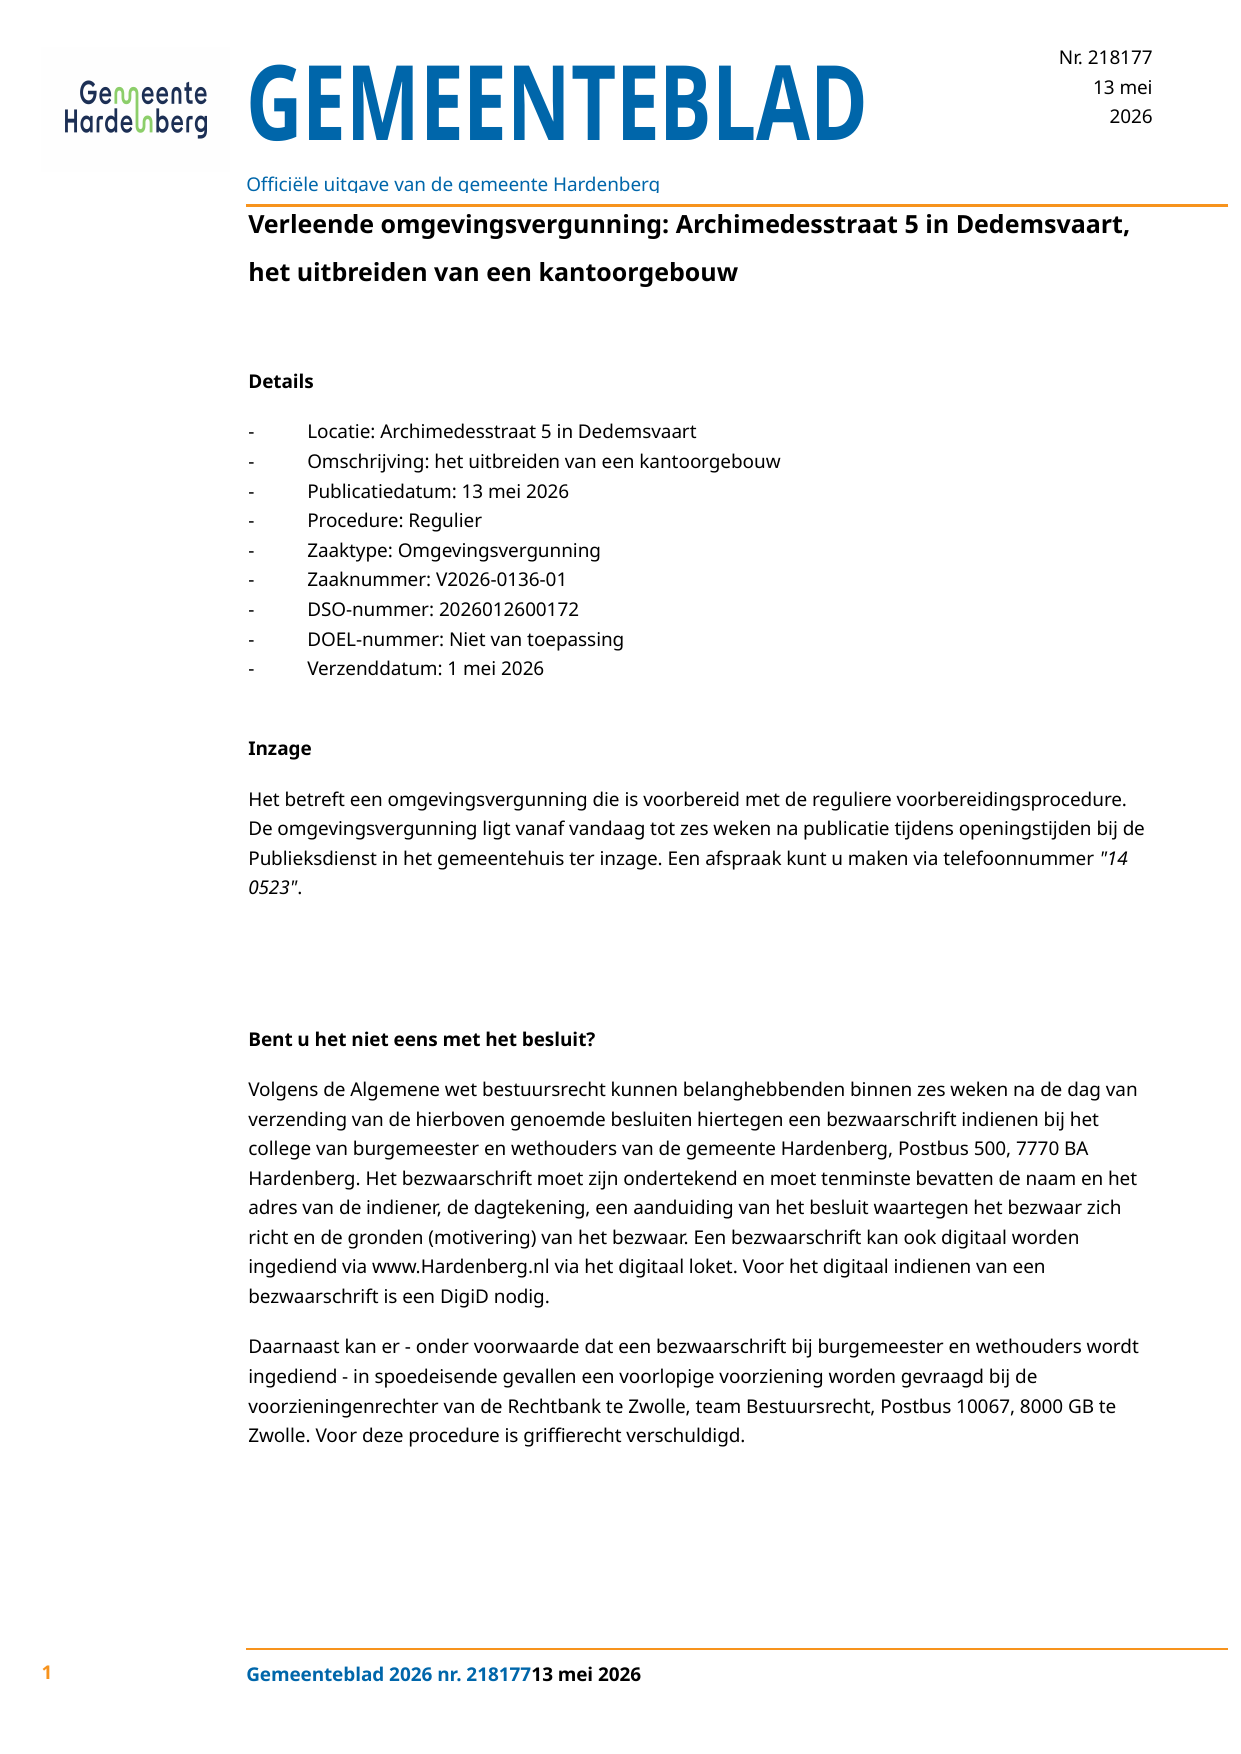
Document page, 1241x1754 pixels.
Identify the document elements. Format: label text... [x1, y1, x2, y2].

text Details [248, 368, 1152, 394]
text Het betreft een omgevingsvergunning die is voorbereid met de reguliere voorbereidingsprocedure. De omgevingsvergunning ligt vanaf vandaag tot zes weken na publicatie tijdens openingstijden bij de Publieksdienst in het gemeentehuis ter inzage. Een afspraak kunt u maken via telefoonnummer "14 0523". [248, 786, 1152, 900]
list Publicatiedatum: 13 mei 2026 [248, 478, 1152, 504]
text Inzage [248, 735, 1152, 761]
list Locatie: Archimedesstraat 5 in Dedemsvaart [248, 419, 1152, 444]
text Bent u het niet eens met het besluit? [248, 1026, 1152, 1052]
text Volgens de Algemene wet bestuursrecht kunnen belanghebbenden binnen zes weken na de dag van verzending van de hierboven genoemde besluiten hiertegen een bezwaarschrift indienen bij het college van burgemeester en wethouders van de gemeente Hardenberg, Postbus 500, 7770 BA Hardenberg. Het bezwaarschrift moet zijn ondertekend en moet tenminste bevatten de naam en het adres van de indiener, de dagtekening, een aanduiding van het besluit waartegen het bezwaar zich richt en de gronden (motivering) van het bezwaar. Een bezwaarschrift kan ook digitaal worden ingediend via www.Hardenberg.nl via het digitaal loket. Voor het digitaal indienen van een bezwaarschrift is een DigiD nodig. [248, 1076, 1152, 1309]
list Omschrijving: het uitbreiden van een kantoorgebouw [248, 448, 1152, 474]
text Verleende omgevingsvergunning: Archimedesstraat 5 in Dedemsvaart, het uitbreiden van een kantoorgebouw [248, 207, 1152, 288]
list Zaaknummer: V2026-0136-01 [248, 567, 1152, 592]
list DSO-nummer: 2026012600172 [248, 596, 1152, 622]
picture [41, 47, 231, 172]
list Verzenddatum: 1 mei 2026 [248, 655, 1152, 681]
list DOEL-nummer: Niet van toepassing [248, 626, 1152, 652]
text Daarnaast kan er - onder voorwaarde dat een bezwaarschrift bij burgemeester en wethouders wordt ingediend - in spoedeisende gevallen een voorlopige voorziening worden gevraagd bij de voorzieningenrechter van de Rechtbank te Zwolle, team Bestuursrecht, Postbus 10067, 8000 GB te Zwolle. Voor deze procedure is griffierecht verschuldigd. [248, 1334, 1152, 1448]
list Procedure: Regulier [248, 507, 1152, 533]
list Zaaktype: Omgevingsvergunning [248, 537, 1152, 563]
